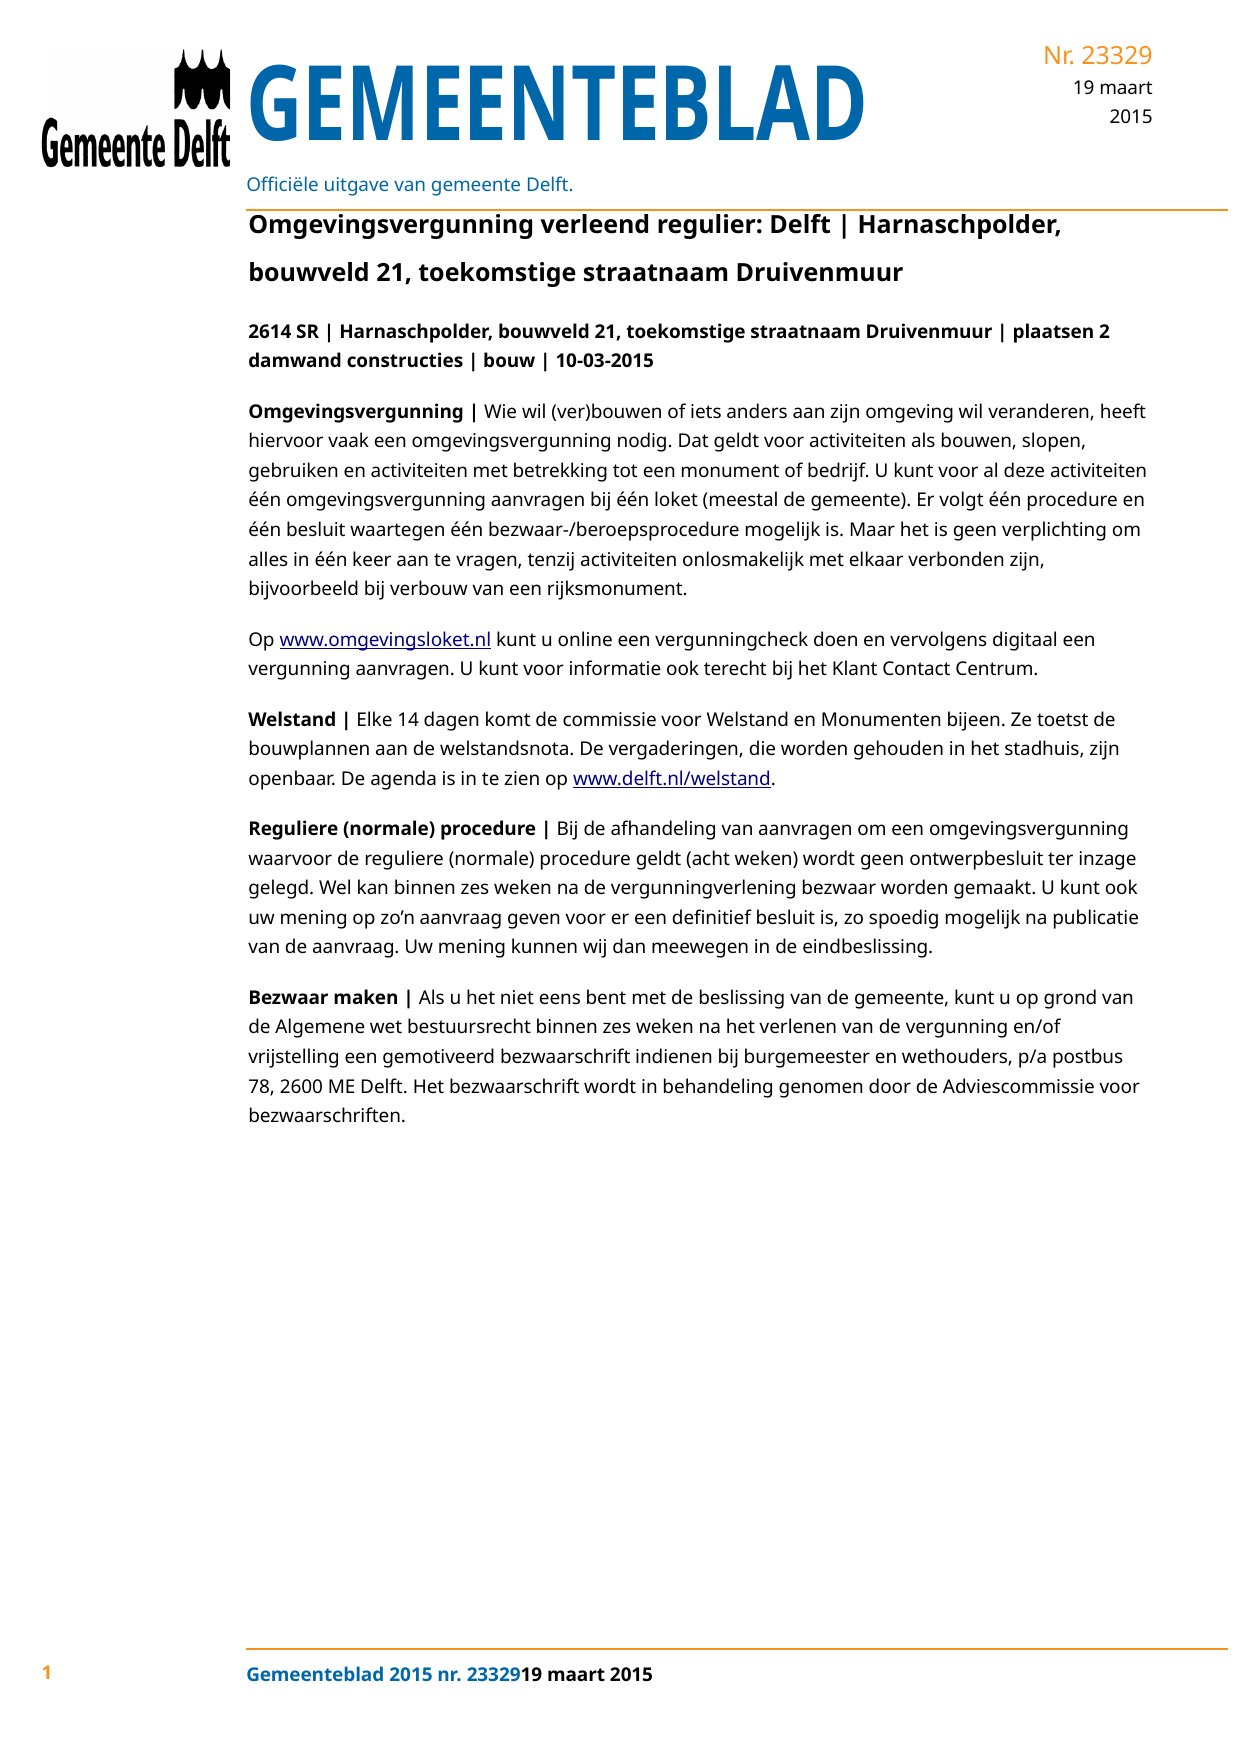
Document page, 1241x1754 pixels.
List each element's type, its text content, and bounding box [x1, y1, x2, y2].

text Reguliere (normale) procedure | Bij de afhandeling van aanvragen om een omgevingsvergunning waarvoor de reguliere (normale) procedure geldt (acht weken) wordt geen ontwerpbesluit ter inzage gelegd. Wel kan binnen zes weken na de vergunningverlening bezwaar worden gemaakt. U kunt ook uw mening op zo’n aanvraag geven voor er een definitief besluit is, zo spoedig mogelijk na publicatie van de aanvraag. Uw mening kunnen wij dan meewegen in de eindbeslissing. [248, 815, 1152, 959]
text Bezwaar maken | Als u het niet eens bent met de beslissing van de gemeente, kunt u op grond van de Algemene wet bestuursrecht binnen zes weken na het verlenen van de vergunning en/of vrijstelling een gemotiveerd bezwaarschrift indienen bij burgemeester en wethouders, p/a postbus 78, 2600 ME Delft. Het bezwaarschrift wordt in behandeling genomen door de Adviescommissie voor bezwaarschriften. [248, 984, 1152, 1128]
text Op www.omgevingsloket.nl kunt u online een vergunningcheck doen en vervolgens digitaal een vergunning aanvragen. U kunt voor informatie ook terecht bij het Klant Contact Centrum. [248, 626, 1152, 681]
text Omgevingsvergunning | Wie wil (ver)bouwen of iets anders aan zijn omgeving wil veranderen, heeft hiervoor vaak een omgevingsvergunning nodig. Dat geldt voor activiteiten als bouwen, slopen, gebruiken en activiteiten met betrekking tot een monument of bedrijf. U kunt voor al deze activiteiten één omgevingsvergunning aanvragen bij één loket (meestal de gemeente). Er volgt één procedure en één besluit waartegen één bezwaar-/beroepsprocedure mogelijk is. Maar het is geen verplichting om alles in één keer aan te vragen, tenzij activiteiten onlosmakelijk met elkaar verbonden zijn, bijvoorbeeld bij verbouw van een rijksmonument. [248, 398, 1152, 601]
text Omgevingsvergunning verleend regulier: Delft | Harnaschpolder, bouwveld 21, toekomstige straatnaam Druivenmuur [248, 211, 1152, 288]
picture [41, 47, 231, 172]
text 2614 SR | Harnaschpolder, bouwveld 21, toekomstige straatnaam Druivenmuur | plaatsen 2 damwand constructies | bouw | 10-03-2015 [248, 318, 1152, 373]
text Welstand | Elke 14 dagen komt de commissie voor Welstand en Monumenten bijeen. Ze toetst de bouwplannen aan de welstandsnota. De vergaderingen, die worden gehouden in het stadhuis, zijn openbaar. De agenda is in te zien op www.delft.nl/welstand. [248, 706, 1152, 791]
